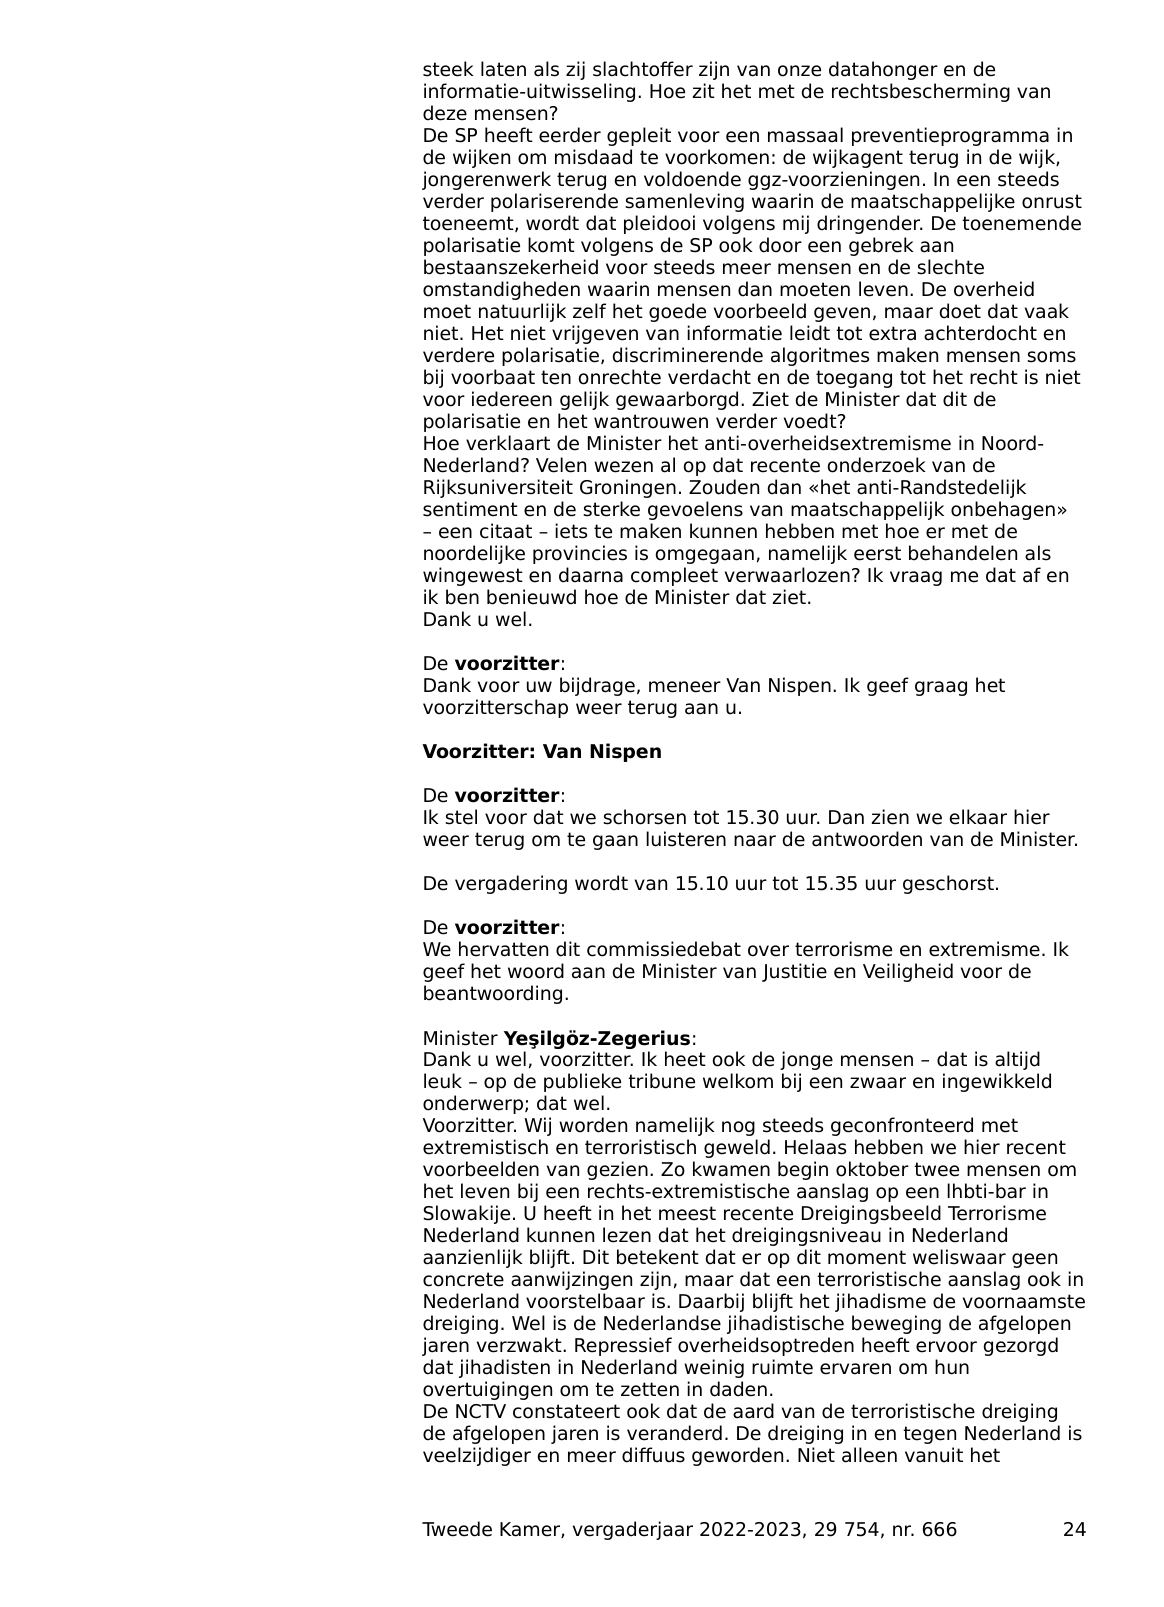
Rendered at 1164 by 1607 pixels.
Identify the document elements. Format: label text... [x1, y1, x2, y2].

subtitle Voorzitter: Van Nispen [422, 741, 1087, 763]
text De voorzitter: [422, 917, 1087, 939]
text De NCTV constateert ook dat de aard van de terroristische dreiging de afgelopen jaren is veranderd. De dreiging in en tegen Nederland is veelzijdiger en meer diffuus geworden. Niet alleen vanuit het [422, 1401, 1087, 1467]
text De voorzitter: [422, 785, 1087, 807]
text De voorzitter: [422, 653, 1087, 675]
text steek laten als zij slachtoffer zijn van onze datahonger en de informatie-uitwisseling. Hoe zit het met de rechtsbescherming van deze mensen? [422, 59, 1087, 125]
text Dank u wel, voorzitter. Ik heet ook de jonge mensen – dat is altijd leuk – op de publieke tribune welkom bij een zwaar en ingewikkeld onderwerp; dat wel. [422, 1049, 1087, 1115]
text Hoe verklaart de Minister het anti-overheidsextremisme in Noord-Nederland? Velen wezen al op dat recente onderzoek van de Rijksuniversiteit Groningen. Zouden dan «het anti-Randstedelijk sentiment en de sterke gevoelens van maatschappelijk onbehagen» – een citaat – iets te maken kunnen hebben met hoe er met de noordelijke provincies is omgegaan, namelijk eerst behandelen als wingewest en daarna compleet verwaarlozen? Ik vraag me dat af en ik ben benieuwd hoe de Minister dat ziet. [422, 433, 1087, 608]
text De SP heeft eerder gepleit voor een massaal preventieprogramma in de wijken om misdaad te voorkomen: de wijkagent terug in de wijk, jongerenwerk terug en voldoende ggz-voorzieningen. In een steeds verder polariserende samenleving waarin de maatschappelijke onrust toeneemt, wordt dat pleidooi volgens mij dringender. De toenemende polarisatie komt volgens de SP ook door een gebrek aan bestaanszekerheid voor steeds meer mensen en de slechte omstandigheden waarin mensen dan moeten leven. De overheid moet natuurlijk zelf het goede voorbeeld geven, maar doet dat vaak niet. Het niet vrijgeven van informatie leidt tot extra achterdocht en verdere polarisatie, discriminerende algoritmes maken mensen soms bij voorbaat ten onrechte verdacht en de toegang tot het recht is niet voor iedereen gelijk gewaarborgd. Ziet de Minister dat dit de polarisatie en het wantrouwen verder voedt? [422, 125, 1087, 433]
text Minister Yeşilgöz-Zegerius: [422, 1027, 1087, 1049]
text We hervatten dit commissiedebat over terrorisme en extremisme. Ik geef het woord aan de Minister van Justitie en Veiligheid voor de beantwoording. [422, 939, 1087, 1005]
text Dank voor uw bijdrage, meneer Van Nispen. Ik geef graag het voorzitterschap weer terug aan u. [422, 675, 1087, 719]
text De vergadering wordt van 15.10 uur tot 15.35 uur geschorst. [422, 873, 1087, 895]
text Dank u wel. [422, 608, 1087, 631]
text Voorzitter. Wij worden namelijk nog steeds geconfronteerd met extremistisch en terroristisch geweld. Helaas hebben we hier recent voorbeelden van gezien. Zo kwamen begin oktober twee mensen om het leven bij een rechts-extremistische aanslag op een lhbti-bar in Slowakije. U heeft in het meest recente Dreigingsbeeld Terrorisme Nederland kunnen lezen dat het dreigingsniveau in Nederland aanzienlijk blijft. Dit betekent dat er op dit moment weliswaar geen concrete aanwijzingen zijn, maar dat een terroristische aanslag ook in Nederland voorstelbaar is. Daarbij blijft het jihadisme de voornaamste dreiging. Wel is de Nederlandse jihadistische beweging de afgelopen jaren verzwakt. Repressief overheidsoptreden heeft ervoor gezorgd dat jihadisten in Nederland weinig ruimte ervaren om hun overtuigingen om te zetten in daden. [422, 1115, 1087, 1401]
text Ik stel voor dat we schorsen tot 15.30 uur. Dan zien we elkaar hier weer terug om te gaan luisteren naar de antwoorden van de Minister. [422, 807, 1087, 851]
